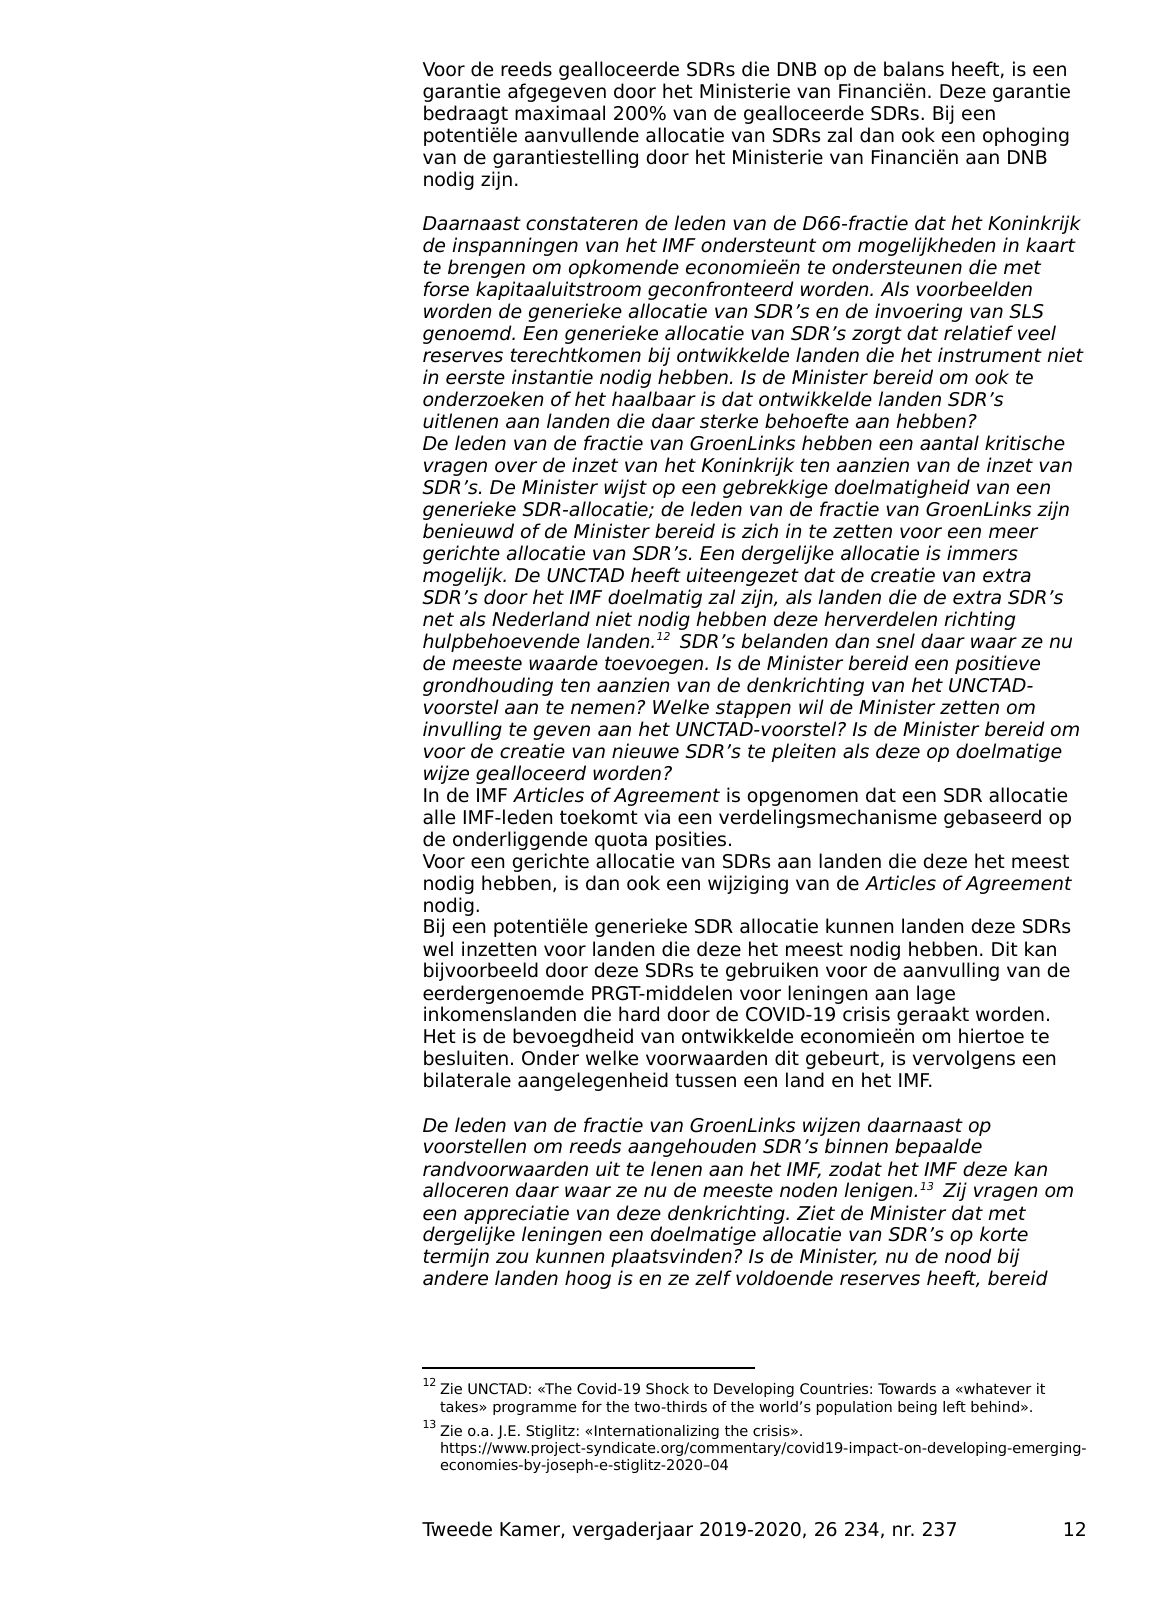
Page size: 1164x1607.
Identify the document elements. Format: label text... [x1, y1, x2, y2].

text Zie o.a. J.E. Stiglitz: «Internationalizing the crisis». https://www.project-syndicate.org/commentary/covid19-impact-on-developing-emerging-economies-by-joseph-e-stiglitz-2020–04 [422, 1418, 1087, 1474]
text In de IMF Articles of Agreement is opgenomen dat een SDR allocatie alle IMF-leden toekomt via een verdelingsmechanisme gebaseerd op de onderliggende quota posities. [422, 784, 1087, 851]
text Voor de reeds gealloceerde SDRs die DNB op de balans heeft, is een garantie afgegeven door het Ministerie van Financiën. Deze garantie bedraagt maximaal 200% van de gealloceerde SDRs. Bij een potentiële aanvullende allocatie van SDRs zal dan ook een ophoging van de garantiestelling door het Ministerie van Financiën aan DNB nodig zijn. [422, 59, 1087, 191]
text De leden van de fractie van GroenLinks hebben een aantal kritische vragen over de inzet van het Koninkrijk ten aanzien van de inzet van SDR’s. De Minister wijst op een gebrekkige doelmatigheid van een generieke SDR-allocatie; de leden van de fractie van GroenLinks zijn benieuwd of de Minister bereid is zich in te zetten voor een meer gerichte allocatie van SDR’s. Een dergelijke allocatie is immers mogelijk. De UNCTAD heeft uiteengezet dat de creatie van extra SDR’s door het IMF doelmatig zal zijn, als landen die de extra SDR’s net als Nederland niet nodig hebben deze herverdelen richting hulpbehoevende landen. SDR’s belanden dan snel daar waar ze nu de meeste waarde toevoegen. Is de Minister bereid een positieve grondhouding ten aanzien van de denkrichting van het UNCTAD-voorstel aan te nemen? Welke stappen wil de Minister zetten om invulling te geven aan het UNCTAD-voorstel? Is de Minister bereid om voor de creatie van nieuwe SDR’s te pleiten als deze op doelmatige wijze gealloceerd worden? [422, 433, 1087, 784]
text De leden van de fractie van GroenLinks wijzen daarnaast op voorstellen om reeds aangehouden SDR’s binnen bepaalde randvoorwaarden uit te lenen aan het IMF, zodat het IMF deze kan alloceren daar waar ze nu de meeste noden lenigen. Zij vragen om een appreciatie van deze denkrichting. Ziet de Minister dat met dergelijke leningen een doelmatige allocatie van SDR’s op korte termijn zou kunnen plaatsvinden? Is de Minister, nu de nood bij andere landen hoog is en ze zelf voldoende reserves heeft, bereid [422, 1114, 1087, 1290]
text Voor een gerichte allocatie van SDRs aan landen die deze het meest nodig hebben, is dan ook een wijziging van de Articles of Agreement nodig. [422, 851, 1087, 916]
text Zie UNCTAD: «The Covid-19 Shock to Developing Countries: Towards a «whatever it takes» programme for the two-thirds of the world’s population being left behind». [422, 1377, 1087, 1416]
text Bij een potentiële generieke SDR allocatie kunnen landen deze SDRs wel inzetten voor landen die deze het meest nodig hebben. Dit kan bijvoorbeeld door deze SDRs te gebruiken voor de aanvulling van de eerdergenoemde PRGT-middelen voor leningen aan lage inkomenslanden die hard door de COVID-19 crisis geraakt worden. Het is de bevoegdheid van ontwikkelde economieën om hiertoe te besluiten. Onder welke voorwaarden dit gebeurt, is vervolgens een bilaterale aangelegenheid tussen een land en het IMF. [422, 916, 1087, 1092]
text Daarnaast constateren de leden van de D66-fractie dat het Koninkrijk de inspanningen van het IMF ondersteunt om mogelijkheden in kaart te brengen om opkomende economieën te ondersteunen die met forse kapitaaluitstroom geconfronteerd worden. Als voorbeelden worden de generieke allocatie van SDR’s en de invoering van SLS genoemd. Een generieke allocatie van SDR’s zorgt dat relatief veel reserves terechtkomen bij ontwikkelde landen die het instrument niet in eerste instantie nodig hebben. Is de Minister bereid om ook te onderzoeken of het haalbaar is dat ontwikkelde landen SDR’s uitlenen aan landen die daar sterke behoefte aan hebben? [422, 213, 1087, 433]
